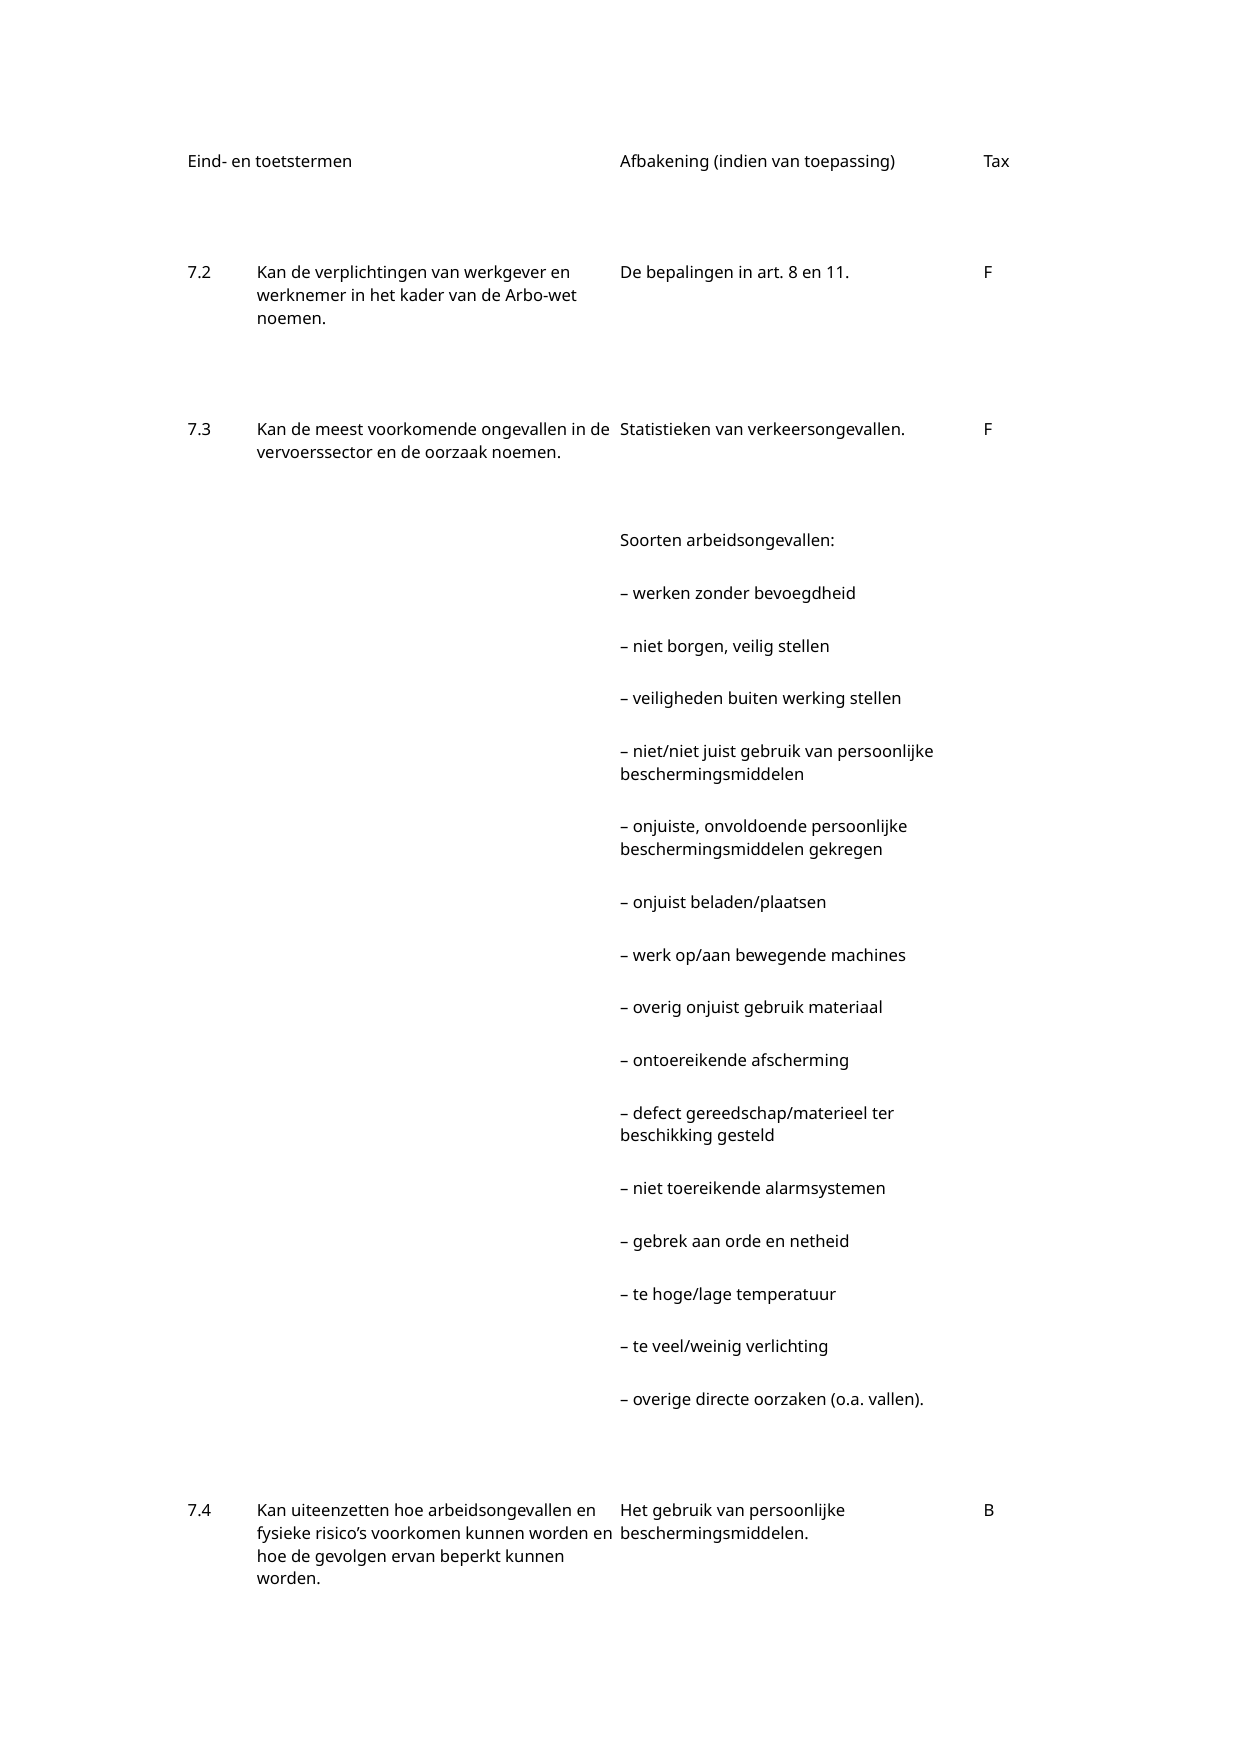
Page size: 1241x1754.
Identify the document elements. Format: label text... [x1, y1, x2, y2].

table_cell [188, 203, 257, 261]
table_cell 7.3 [188, 418, 257, 470]
table_cell [188, 359, 257, 418]
table_cell Soorten arbeidsongevallen: – werken zonder bevoegdheid – niet borgen, veilig stellen – veiligheden buiten werking stellen – niet/niet juist gebruik van persoonlijke beschermingsmiddelen – onjuiste, onvoldoende persoonlijke beschermingsmiddelen gekregen – onjuist beladen/plaatsen – werk op/aan bewegende machines – overig onjuist gebruik materiaal – ontoereikende afscherming – defect gereedschap/materieel ter beschikking gesteld – niet toereikende alarmsystemen – gebrek aan orde en netheid – te hoge/lage temperatuur – te veel/weinig verlichting – overige directe oorzaken (o.a. vallen). [620, 529, 983, 1440]
table_cell F [983, 418, 1053, 470]
table_cell B [983, 1499, 1053, 1589]
table_cell [620, 203, 983, 261]
table_cell [257, 1440, 620, 1499]
table_cell Statistieken van verkeersongevallen. [620, 418, 983, 470]
table_cell 7.2 [188, 261, 257, 359]
table_cell [620, 470, 983, 529]
table_cell [257, 359, 620, 418]
table_cell [983, 529, 1053, 1440]
table_cell [983, 1440, 1053, 1499]
table_header Tax [983, 150, 1053, 203]
table_cell Kan de verplichtingen van werkgever en werknemer in het kader van de Arbo-wet noemen. [257, 261, 620, 359]
table_cell Het gebruik van persoonlijke beschermingsmiddelen. [620, 1499, 983, 1589]
table_cell [983, 359, 1053, 418]
table_cell Kan uiteenzetten hoe arbeidsongevallen en fysieke risico’s voorkomen kunnen worden en hoe de gevolgen ervan beperkt kunnen worden. [257, 1499, 620, 1589]
table_cell [983, 203, 1053, 261]
table_header Eind- en toetstermen [188, 150, 620, 203]
table_cell [983, 470, 1053, 529]
table_cell [257, 203, 620, 261]
table_cell 7.4 [188, 1499, 257, 1589]
table_cell [188, 470, 257, 529]
table_header Afbakening (indien van toepassing) [620, 150, 983, 203]
table_cell [620, 359, 983, 418]
table_cell Kan de meest voorkomende ongevallen in de vervoerssector en de oorzaak noemen. [257, 418, 620, 529]
table_cell F [983, 261, 1053, 359]
table_cell [188, 529, 257, 1440]
table_cell [257, 529, 620, 1440]
table_cell [188, 1440, 257, 1499]
table_cell De bepalingen in art. 8 en 11. [620, 261, 983, 359]
table_cell [620, 1440, 983, 1499]
